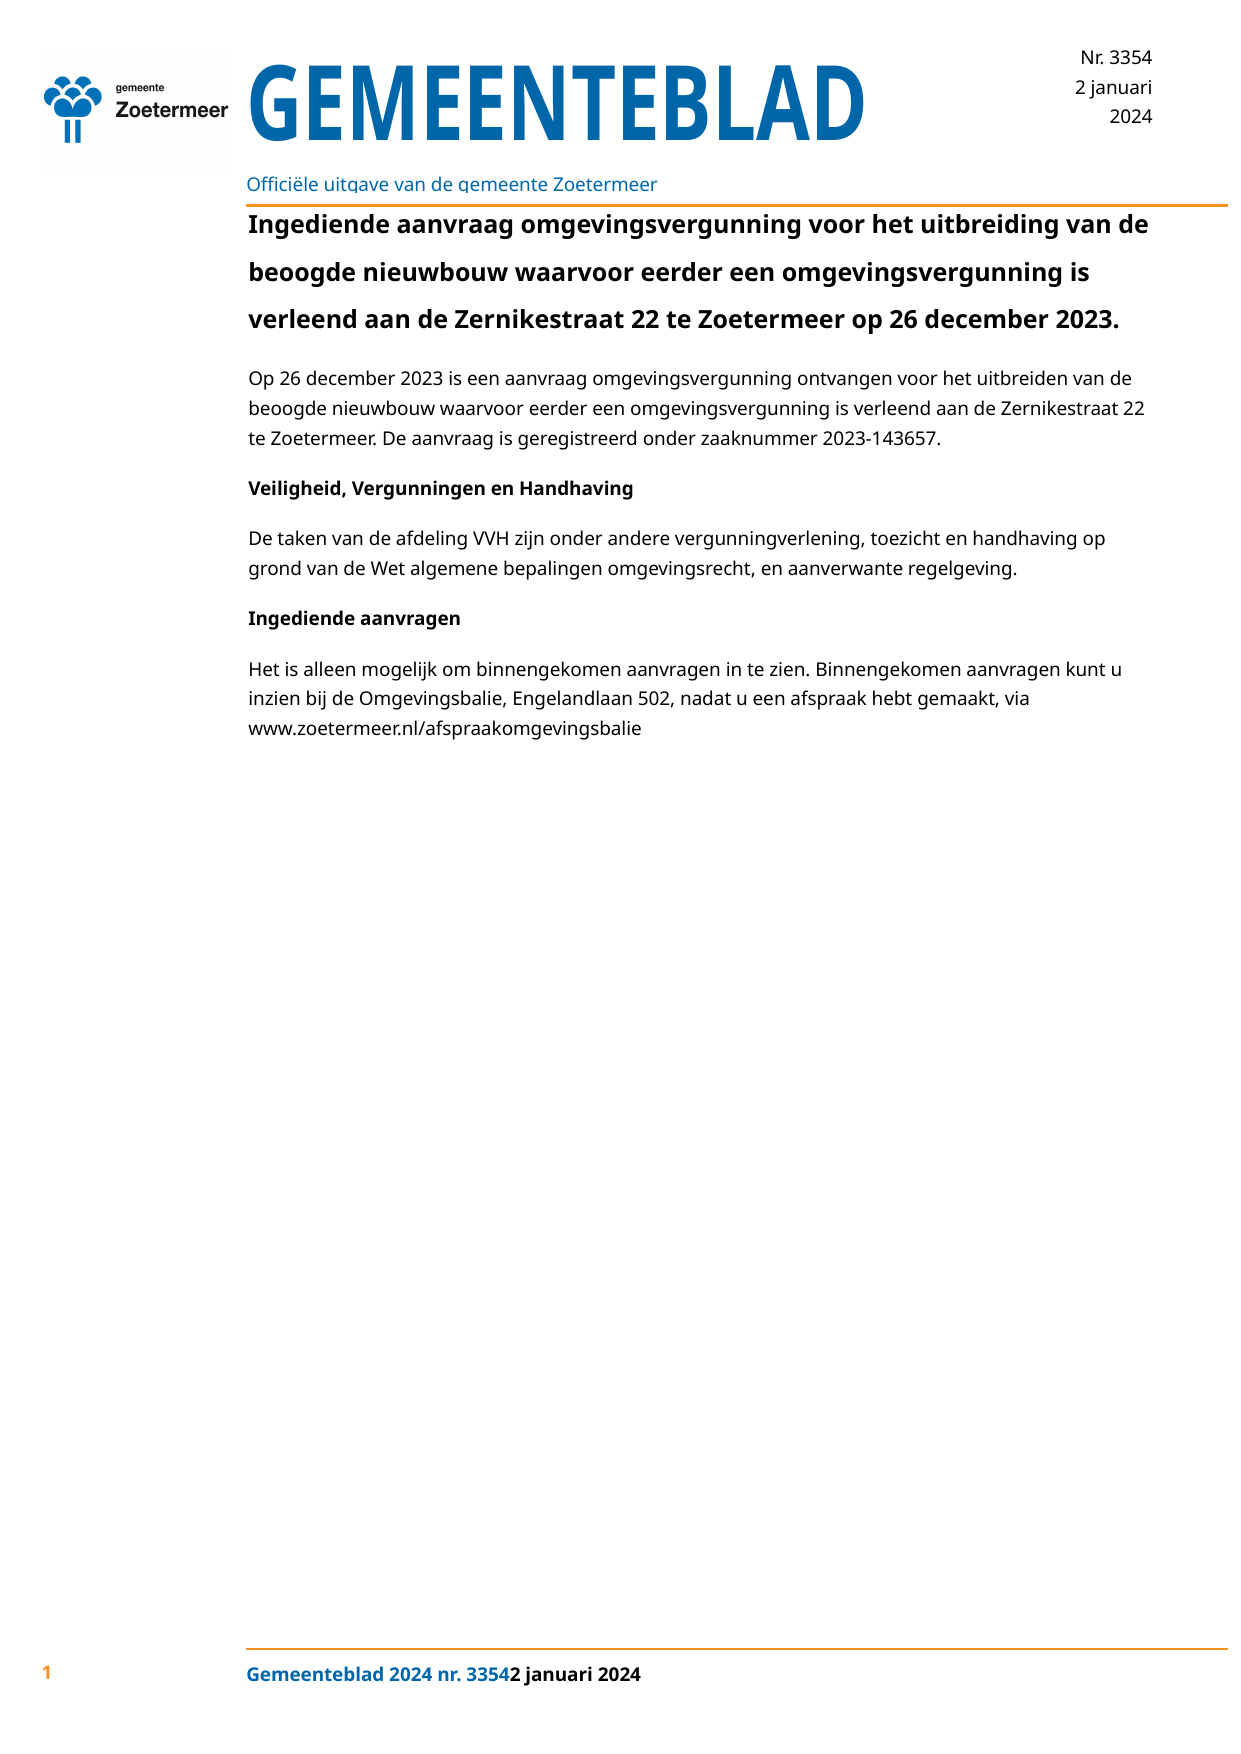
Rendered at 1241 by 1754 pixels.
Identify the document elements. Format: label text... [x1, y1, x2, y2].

text Op 26 december 2023 is een aanvraag omgevingsvergunning ontvangen voor het uitbreiden van de beoogde nieuwbouw waarvoor eerder een omgevingsvergunning is verleend aan de Zernikestraat 22 te Zoetermeer. De aanvraag is geregistreerd onder zaaknummer 2023-143657. [248, 366, 1152, 450]
picture [41, 47, 231, 172]
text Het is alleen mogelijk om binnengekomen aanvragen in te zien. Binnengekomen aanvragen kunt u inzien bij de Omgevingsbalie, Engelandlaan 502, nadat u een afspraak hebt gemaakt, via www.zoetermeer.nl/afspraakomgevingsbalie [248, 656, 1152, 741]
text Veiligheid, Vergunningen en Handhaving [248, 475, 1152, 501]
text Ingediende aanvragen [248, 606, 1152, 631]
text De taken van de afdeling VVH zijn onder andere vergunningverlening, toezicht en handhaving op grond van de Wet algemene bepalingen omgevingsrecht, en aanverwante regelgeving. [248, 526, 1152, 581]
text Ingediende aanvraag omgevingsvergunning voor het uitbreiding van de beoogde nieuwbouw waarvoor eerder een omgevingsvergunning is verleend aan de Zernikestraat 22 te Zoetermeer op 26 december 2023. [248, 207, 1152, 336]
